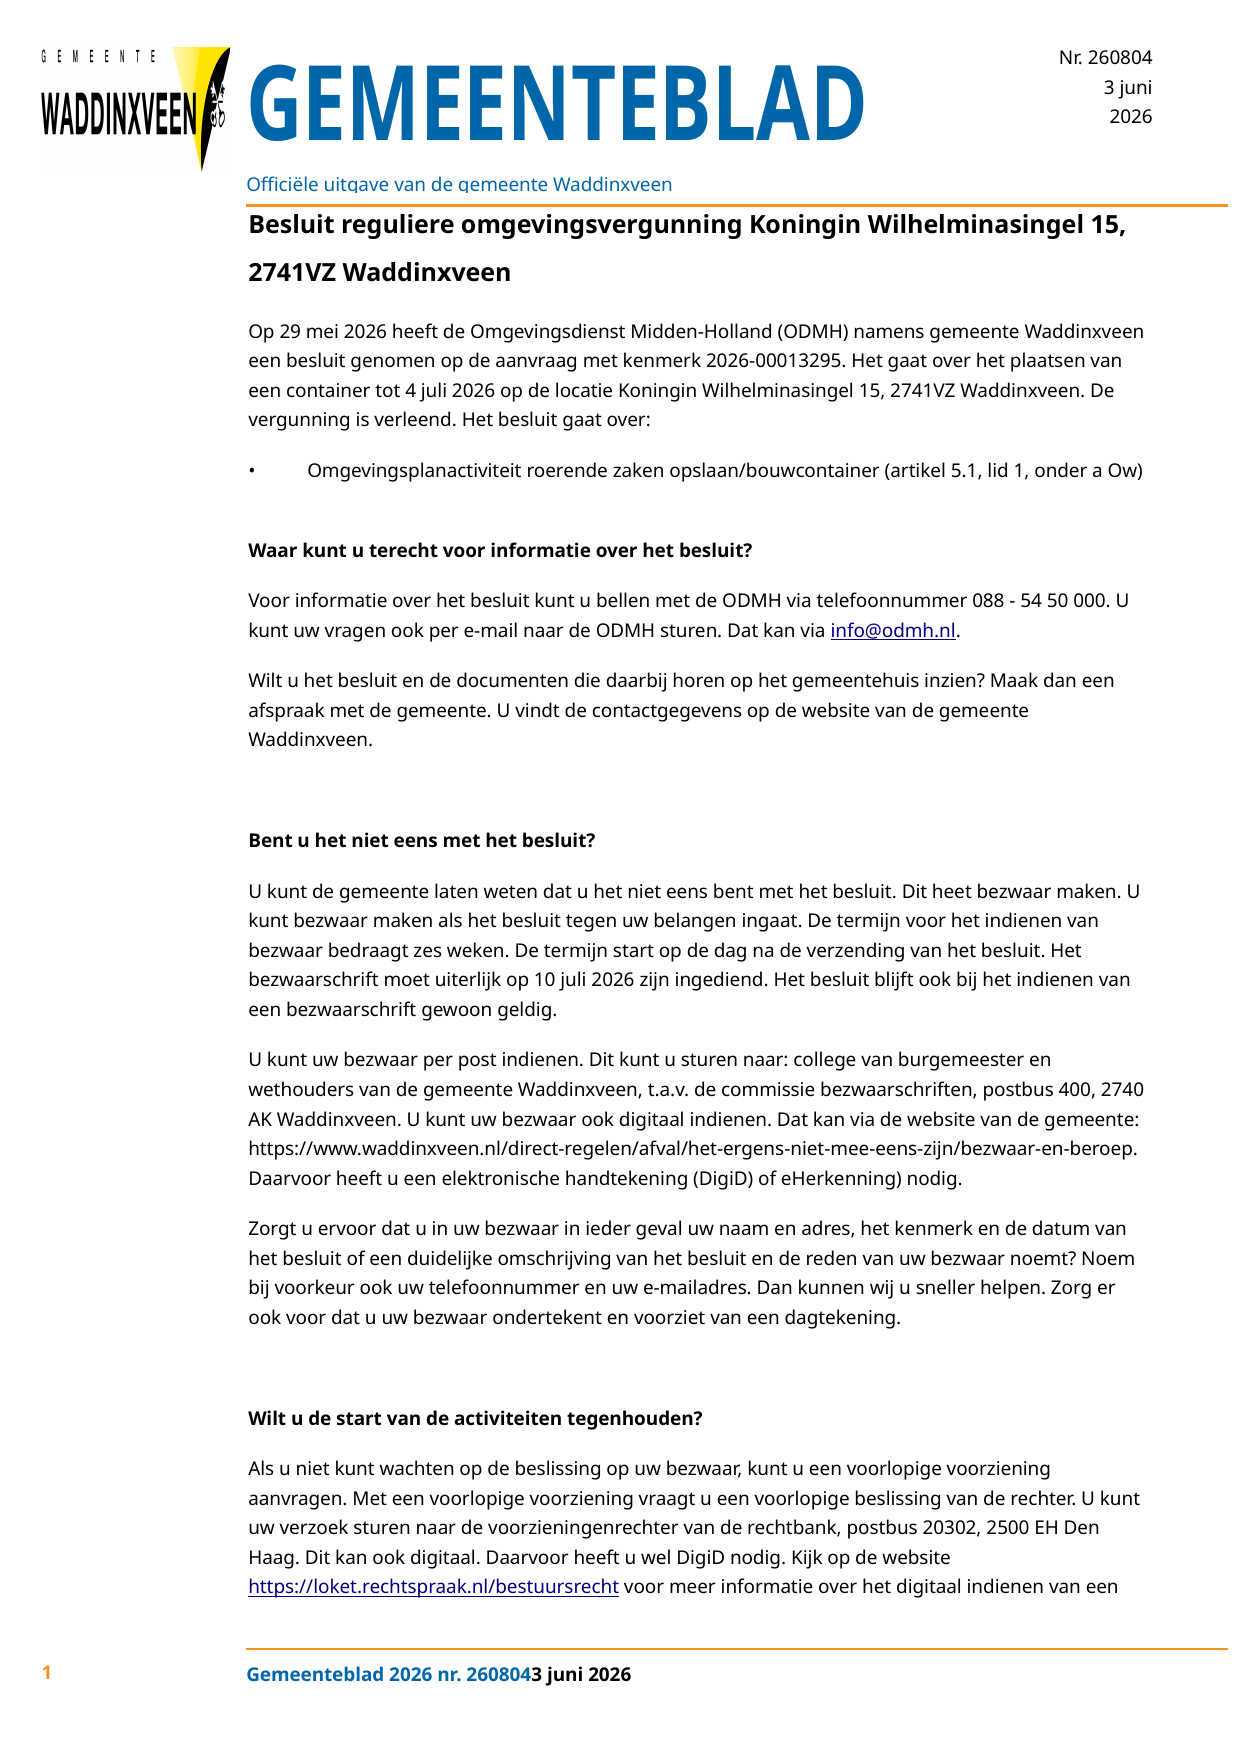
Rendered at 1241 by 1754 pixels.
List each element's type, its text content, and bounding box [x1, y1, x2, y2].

text Op 29 mei 2026 heeft de Omgevingsdienst Midden-Holland (ODMH) namens gemeente Waddinxveen een besluit genomen op de aanvraag met kenmerk 2026-00013295. Het gaat over het plaatsen van een container tot 4 juli 2026 op de locatie Koningin Wilhelminasingel 15, 2741VZ Waddinxveen. De vergunning is verleend. Het besluit gaat over: [248, 318, 1152, 432]
list Omgevingsplanactiviteit roerende zaken opslaan/bouwcontainer (artikel 5.1, lid 1, onder a Ow) [248, 457, 1152, 483]
text U kunt de gemeente laten weten dat u het niet eens bent met het besluit. Dit heet bezwaar maken. U kunt bezwaar maken als het besluit tegen uw belangen ingaat. De termijn voor het indienen van bezwaar bedraagt zes weken. De termijn start op de dag na de verzending van het besluit. Het bezwaarschrift moet uiterlijk op 10 juli 2026 zijn ingediend. Het besluit blijft ook bij het indienen van een bezwaarschrift gewoon geldig. [248, 878, 1152, 1022]
text Waar kunt u terecht voor informatie over het besluit? [248, 537, 1152, 563]
picture [41, 47, 231, 172]
text Wilt u het besluit en de documenten die daarbij horen op het gemeentehuis inzien? Maak dan een afspraak met de gemeente. U vindt de contactgegevens op de website van de gemeente Waddinxveen. [248, 667, 1152, 752]
text Voor informatie over het besluit kunt u bellen met de ODMH via telefoonnummer 088 - 54 50 000. U kunt uw vragen ook per e-mail naar de ODMH sturen. Dat kan via info@odmh.nl. [248, 587, 1152, 643]
text Als u niet kunt wachten op de beslissing op uw bezwaar, kunt u een voorlopige voorziening aanvragen. Met een voorlopige voorziening vraagt u een voorlopige beslissing van de rechter. U kunt uw verzoek sturen naar de voorzieningenrechter van de rechtbank, postbus 20302, 2500 EH Den Haag. Dit kan ook digitaal. Daarvoor heeft u wel DigiD nodig. Kijk op de website https://loket.rechtspraak.nl/bestuursrecht voor meer informatie over het digitaal indienen van een [248, 1455, 1152, 1599]
text Wilt u de start van de activiteiten tegenhouden? [248, 1405, 1152, 1431]
text U kunt uw bezwaar per post indienen. Dit kunt u sturen naar: college van burgemeester en wethouders van de gemeente Waddinxveen, t.a.v. de commissie bezwaarschriften, postbus 400, 2740 AK Waddinxveen. U kunt uw bezwaar ook digitaal indienen. Dat kan via de website van de gemeente: https://www.waddinxveen.nl/direct-regelen/afval/het-ergens-niet-mee-eens-zijn/bezwaar-en-beroep. Daarvoor heeft u een elektronische handtekening (DigiD) of eHerkenning) nodig. [248, 1047, 1152, 1191]
text Zorgt u ervoor dat u in uw bezwaar in ieder geval uw naam en adres, het kenmerk en de datum van het besluit of een duidelijke omschrijving van het besluit en de reden van uw bezwaar noemt? Noem bij voorkeur ook uw telefoonnummer en uw e-mailadres. Dan kunnen wij u sneller helpen. Zorg er ook voor dat u uw bezwaar ondertekent en voorziet van een dagtekening. [248, 1215, 1152, 1330]
text Bent u het niet eens met het besluit? [248, 827, 1152, 853]
text Besluit reguliere omgevingsvergunning Koningin Wilhelminasingel 15, 2741VZ Waddinxveen [248, 207, 1152, 288]
